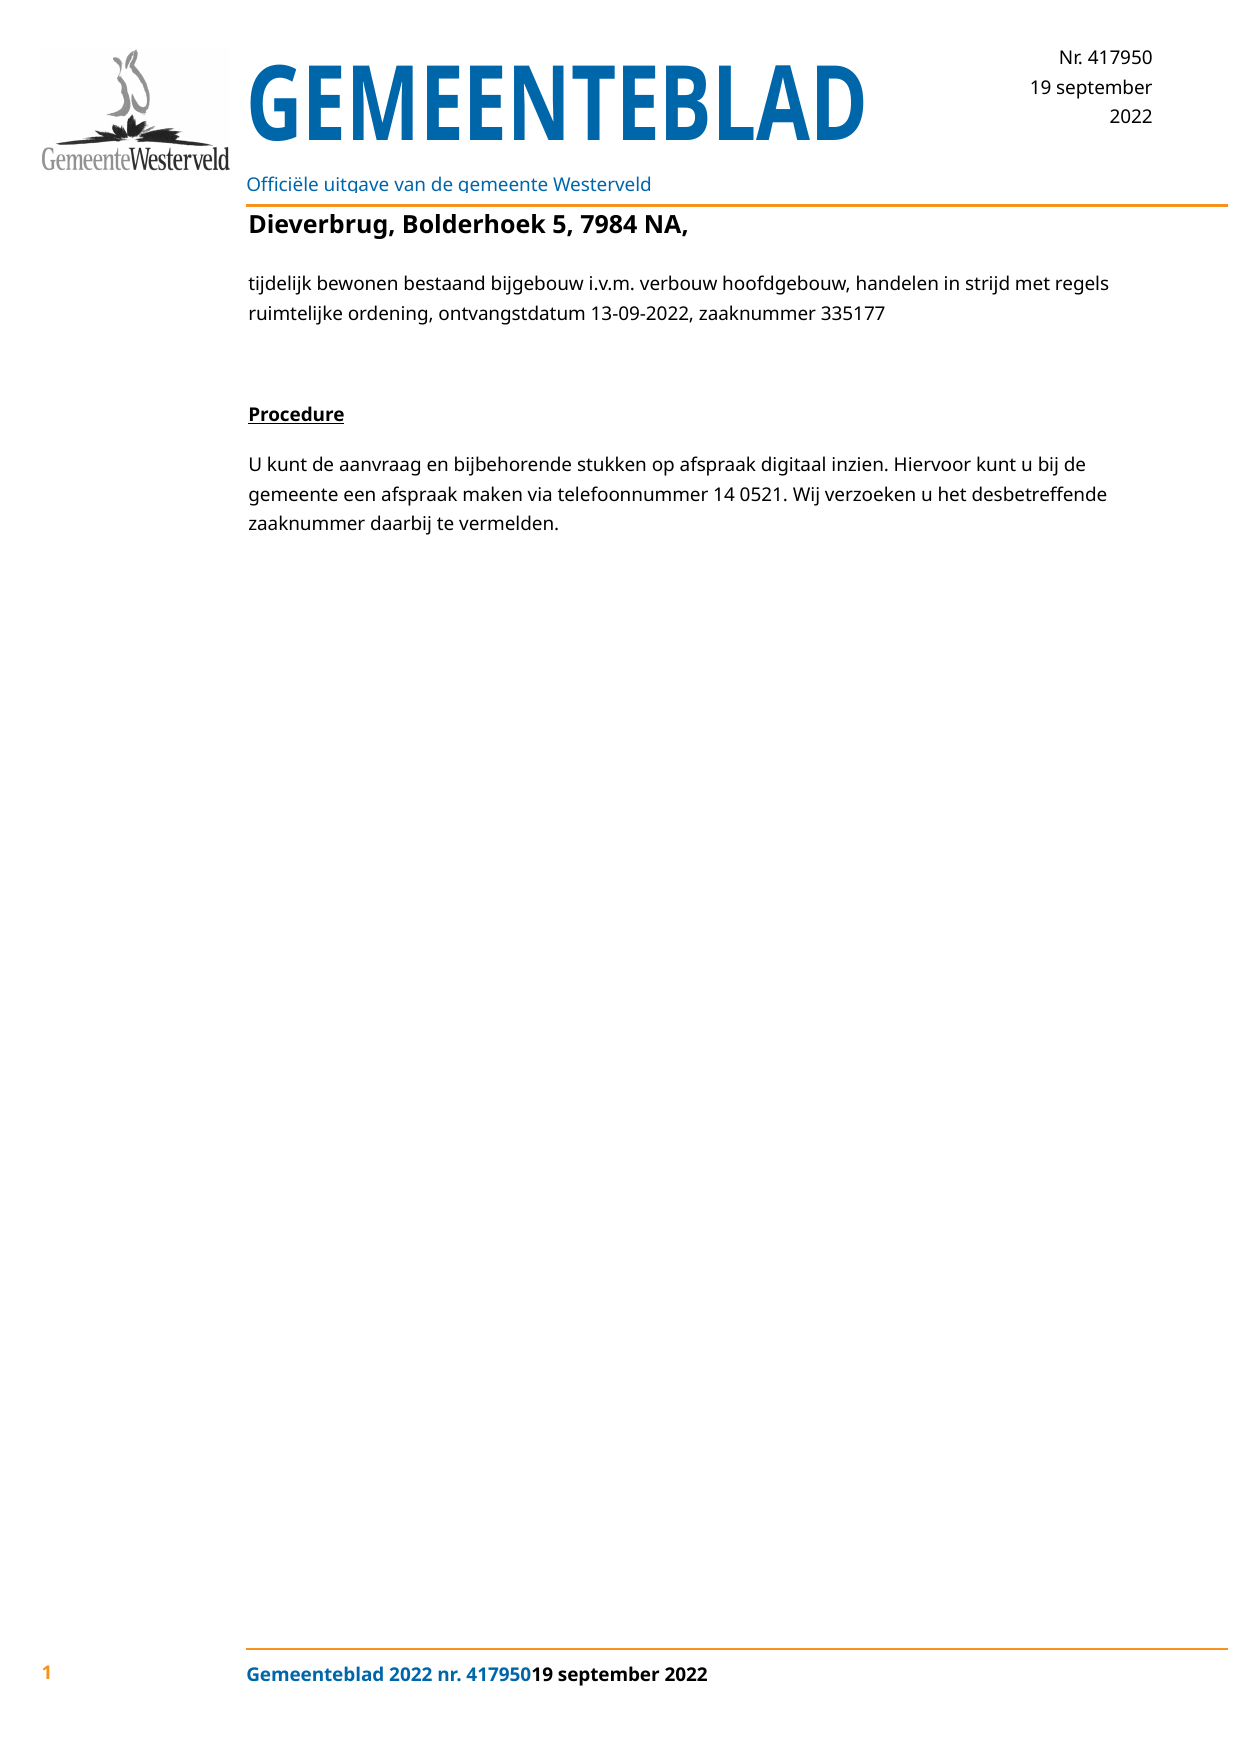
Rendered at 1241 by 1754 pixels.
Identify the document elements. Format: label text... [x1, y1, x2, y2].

picture [41, 47, 231, 172]
text Procedure [248, 401, 1152, 426]
text U kunt de aanvraag en bijbehorende stukken op afspraak digitaal inzien. Hiervoor kunt u bij de gemeente een afspraak maken via telefoonnummer 14 0521. Wij verzoeken u het desbetreffende zaaknummer daarbij te vermelden. [248, 451, 1152, 536]
text Dieverbrug, Bolderhoek 5, 7984 NA, [248, 207, 1152, 241]
text tijdelijk bewonen bestaand bijgebouw i.v.m. verbouw hoofdgebouw, handelen in strijd met regels ruimtelijke ordening, ontvangstdatum 13-09-2022, zaaknummer 335177 [248, 270, 1152, 326]
